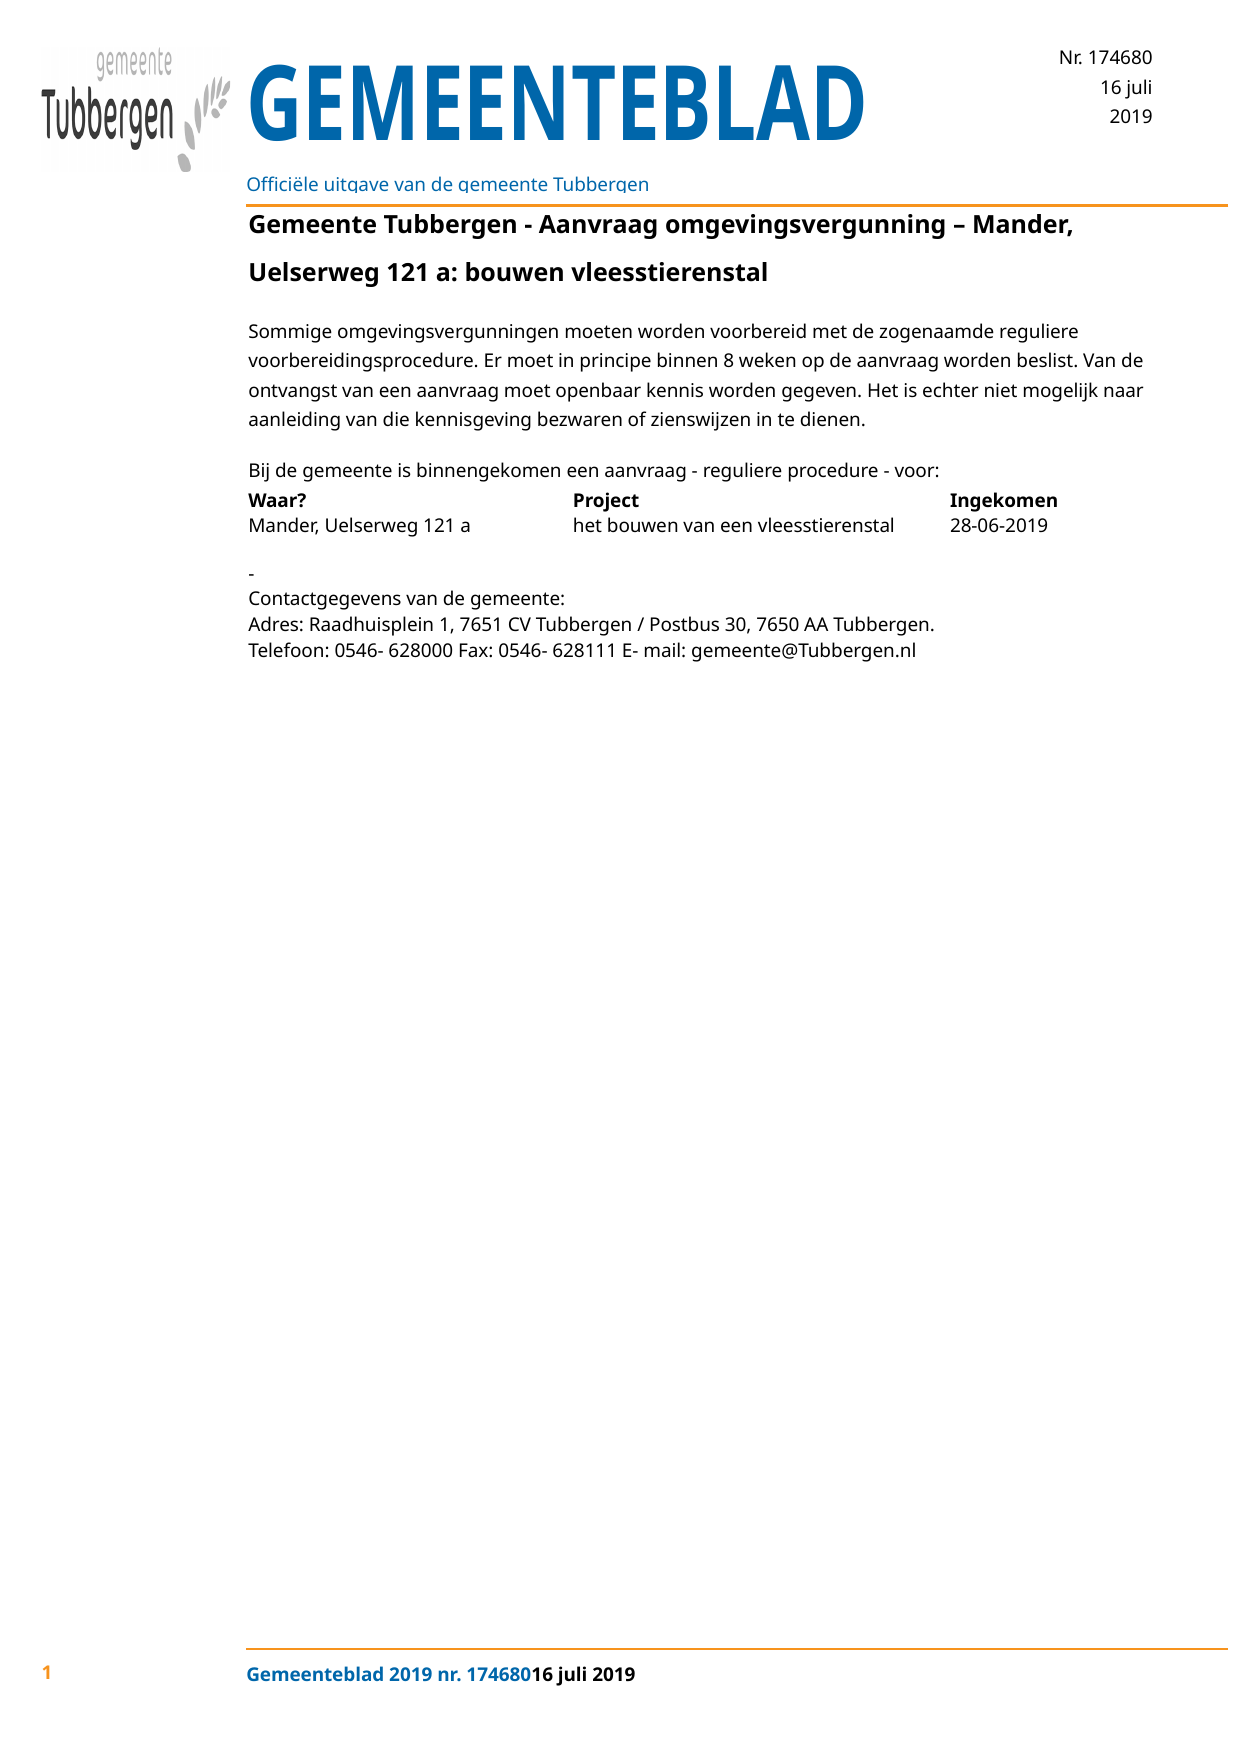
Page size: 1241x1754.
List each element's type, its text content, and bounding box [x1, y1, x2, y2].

table_cell Mander, Uelserweg 121 a [248, 513, 573, 538]
text Bij de gemeente is binnengekomen een aanvraag - reguliere procedure - voor: [248, 457, 1152, 483]
text Telefoon: 0546- 628000 Fax: 0546- 628111 E- mail: gemeente@Tubbergen.nl [248, 637, 1152, 663]
table_cell 28-06-2019 [950, 513, 1152, 538]
text Sommige omgevingsvergunningen moeten worden voorbereid met de zogenaamde reguliere voorbereidingsprocedure. Er moet in principe binnen 8 weken op de aanvraag worden beslist. Van de ontvangst van een aanvraag moet openbaar kennis worden gegeven. Het is echter niet mogelijk naar aanleiding van die kennisgeving bezwaren of zienswijzen in te dienen. [248, 318, 1152, 432]
text Contactgegevens van de gemeente: [248, 585, 1152, 611]
table_cell het bouwen van een vleesstierenstal [573, 513, 950, 538]
table_header Waar? [248, 487, 573, 512]
text Gemeente Tubbergen - Aanvraag omgevingsvergunning – Mander, Uelserweg 121 a: bouwen vleesstierenstal [248, 207, 1152, 288]
table_header Ingekomen [950, 487, 1152, 512]
text - [248, 560, 1152, 585]
table_header Project [573, 487, 950, 512]
text Adres: Raadhuisplein 1, 7651 CV Tubbergen / Postbus 30, 7650 AA Tubbergen. [248, 611, 1152, 637]
picture [41, 47, 231, 172]
